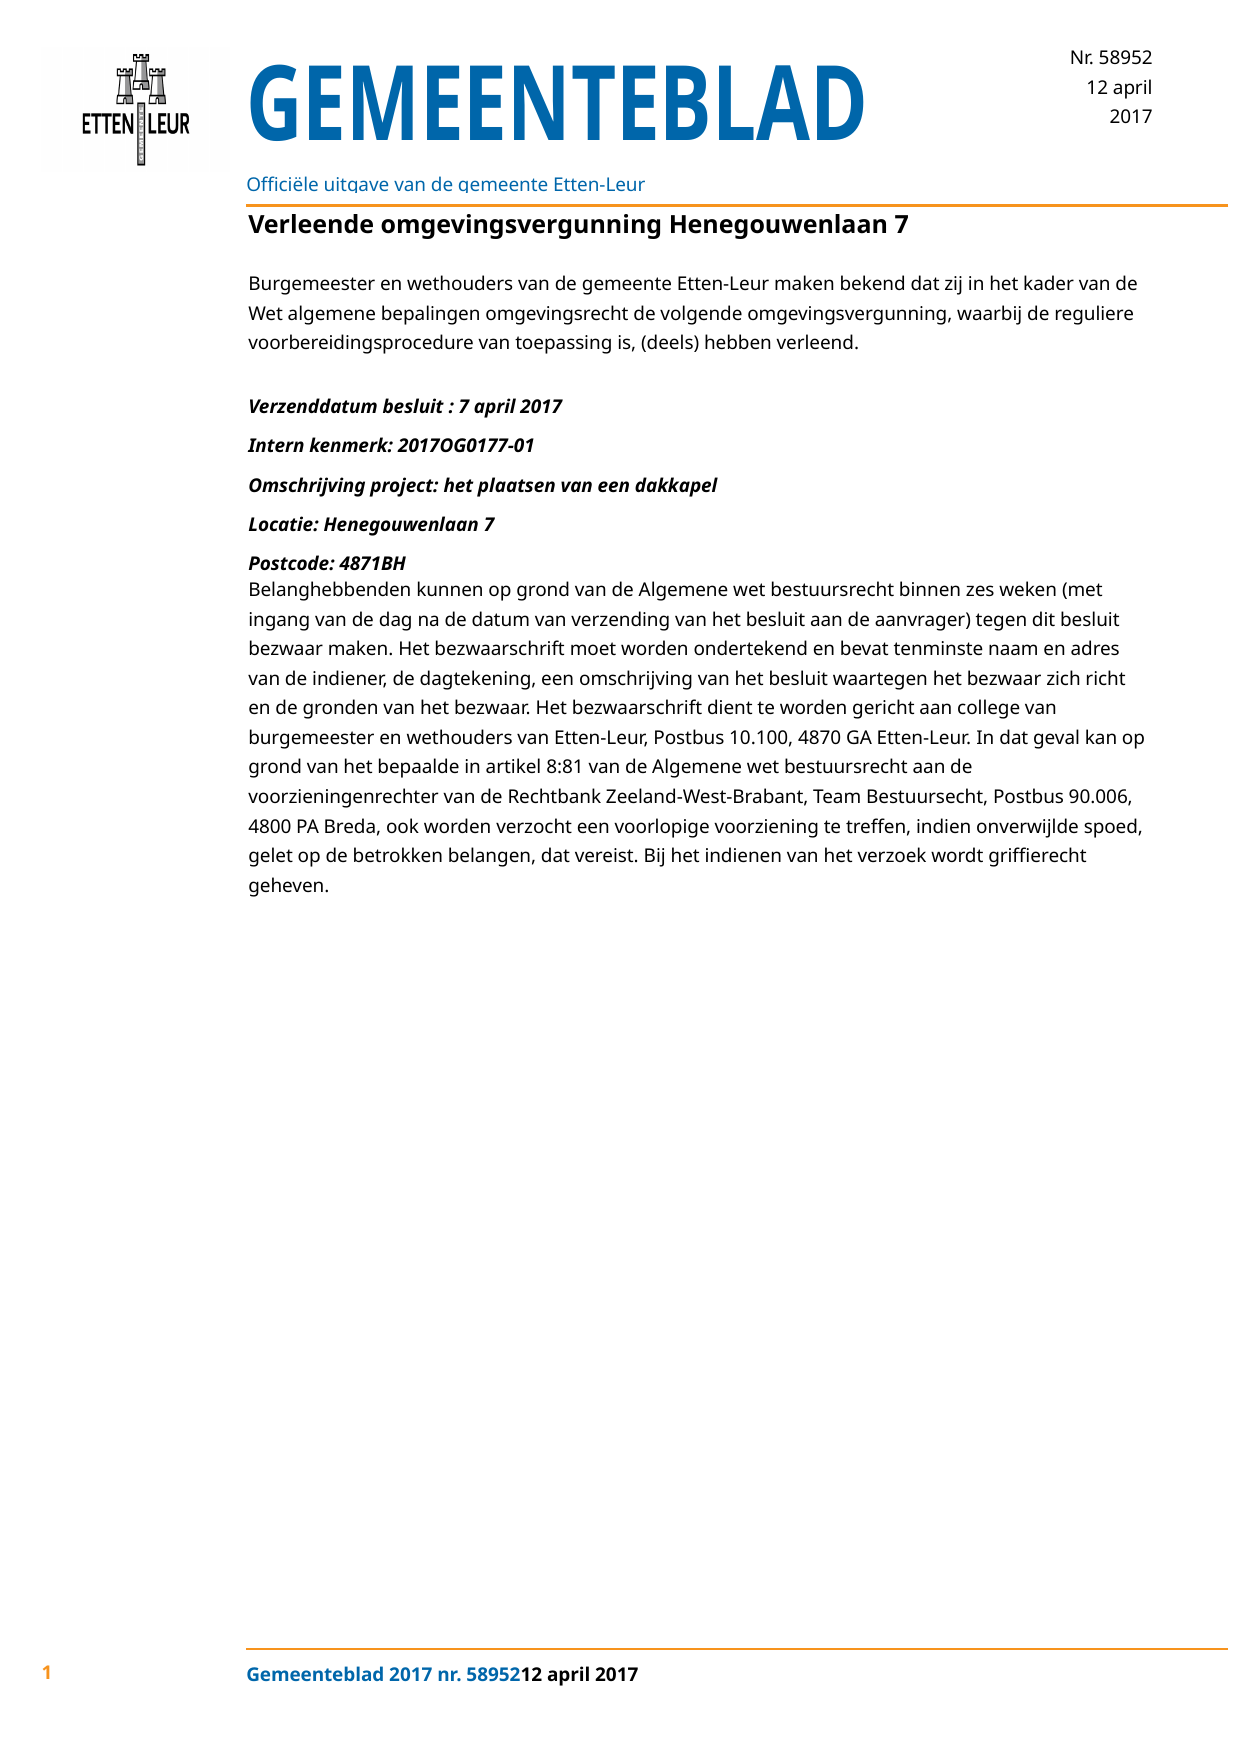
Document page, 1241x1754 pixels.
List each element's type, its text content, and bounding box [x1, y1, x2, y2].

text Postcode: 4871BH [248, 551, 1152, 576]
text Burgemeester en wethouders van de gemeente Etten-Leur maken bekend dat zij in het kader van de Wet algemene bepalingen omgevingsrecht de volgende omgevingsvergunning, waarbij de reguliere voorbereidingsprocedure van toepassing is, (deels) hebben verleend. [248, 270, 1152, 355]
text Omschrijving project: het plaatsen van een dakkapel [248, 472, 1152, 498]
text Intern kenmerk: 2017OG0177-01 [248, 433, 1152, 458]
text Belanghebbenden kunnen op grond van de Algemene wet bestuursrecht binnen zes weken (met ingang van de dag na de datum van verzending van het besluit aan de aanvrager) tegen dit besluit bezwaar maken. Het bezwaarschrift moet worden ondertekend en bevat tenminste naam en adres van de indiener, de dagtekening, een omschrijving van het besluit waartegen het bezwaar zich richt en de gronden van het bezwaar. Het bezwaarschrift dient te worden gericht aan college van burgemeester en wethouders van Etten-Leur, Postbus 10.100, 4870 GA Etten-Leur. In dat geval kan op grond van het bepaalde in artikel 8:81 van de Algemene wet bestuursrecht aan de voorzieningenrechter van de Rechtbank Zeeland-West-Brabant, Team Bestuursecht, Postbus 90.006, 4800 PA Breda, ook worden verzocht een voorlopige voorziening te treffen, indien onverwijlde spoed, gelet op de betrokken belangen, dat vereist. Bij het indienen van het verzoek wordt griffierecht geheven. [248, 576, 1152, 898]
text Verleende omgevingsvergunning Henegouwenlaan 7 [248, 207, 1152, 241]
text Locatie: Henegouwenlaan 7 [248, 511, 1152, 537]
text Verzenddatum besluit : 7 april 2017 [248, 393, 1152, 419]
picture [41, 47, 231, 172]
